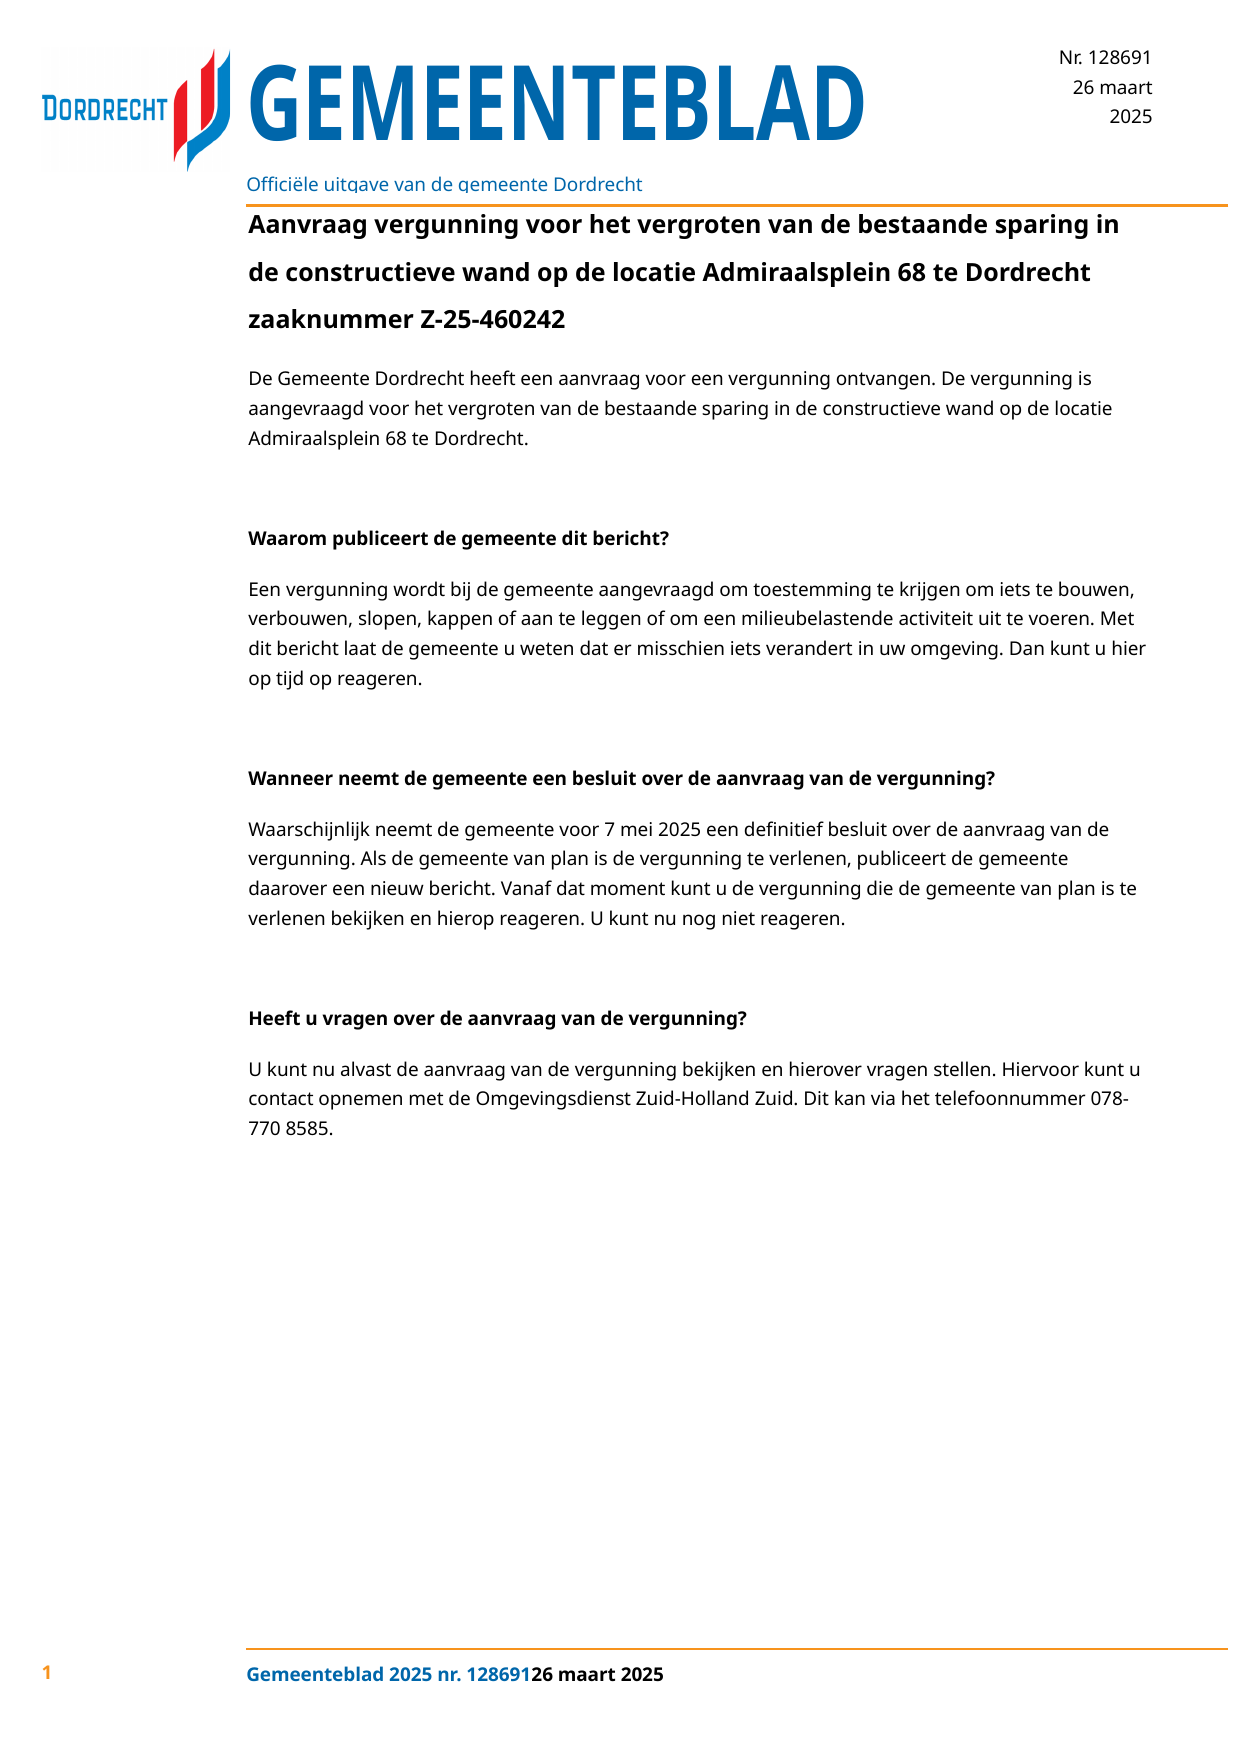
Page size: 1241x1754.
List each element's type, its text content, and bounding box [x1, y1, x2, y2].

text Aanvraag vergunning voor het vergroten van de bestaande sparing in de constructieve wand op de locatie Admiraalsplein 68 te Dordrecht zaaknummer Z-25-460242 [248, 207, 1152, 336]
picture [41, 47, 231, 172]
text Waarom publiceert de gemeente dit bericht? [248, 526, 1152, 551]
text U kunt nu alvast de aanvraag van de vergunning bekijken en hierover vragen stellen. Hiervoor kunt u contact opnemen met de Omgevingsdienst Zuid-Holland Zuid. Dit kan via het telefoonnummer 078-770 8585. [248, 1056, 1152, 1141]
text De Gemeente Dordrecht heeft een aanvraag voor een vergunning ontvangen. De vergunning is aangevraagd voor het vergroten van de bestaande sparing in de constructieve wand op de locatie Admiraalsplein 68 te Dordrecht. [248, 366, 1152, 450]
text Heeft u vragen over de aanvraag van de vergunning? [248, 1006, 1152, 1031]
text Een vergunning wordt bij de gemeente aangevraagd om toestemming te krijgen om iets te bouwen, verbouwen, slopen, kappen of aan te leggen of om een milieubelastende activiteit uit te voeren. Met dit bericht laat de gemeente u weten dat er misschien iets verandert in uw omgeving. Dan kunt u hier op tijd op reageren. [248, 576, 1152, 690]
text Waarschijnlijk neemt de gemeente voor 7 mei 2025 een definitief besluit over de aanvraag van de vergunning. Als de gemeente van plan is de vergunning te verlenen, publiceert de gemeente daarover een nieuw bericht. Vanaf dat moment kunt u de vergunning die de gemeente van plan is te verlenen bekijken en hierop reageren. U kunt nu nog niet reageren. [248, 816, 1152, 930]
text Wanneer neemt de gemeente een besluit over de aanvraag van de vergunning? [248, 766, 1152, 791]
